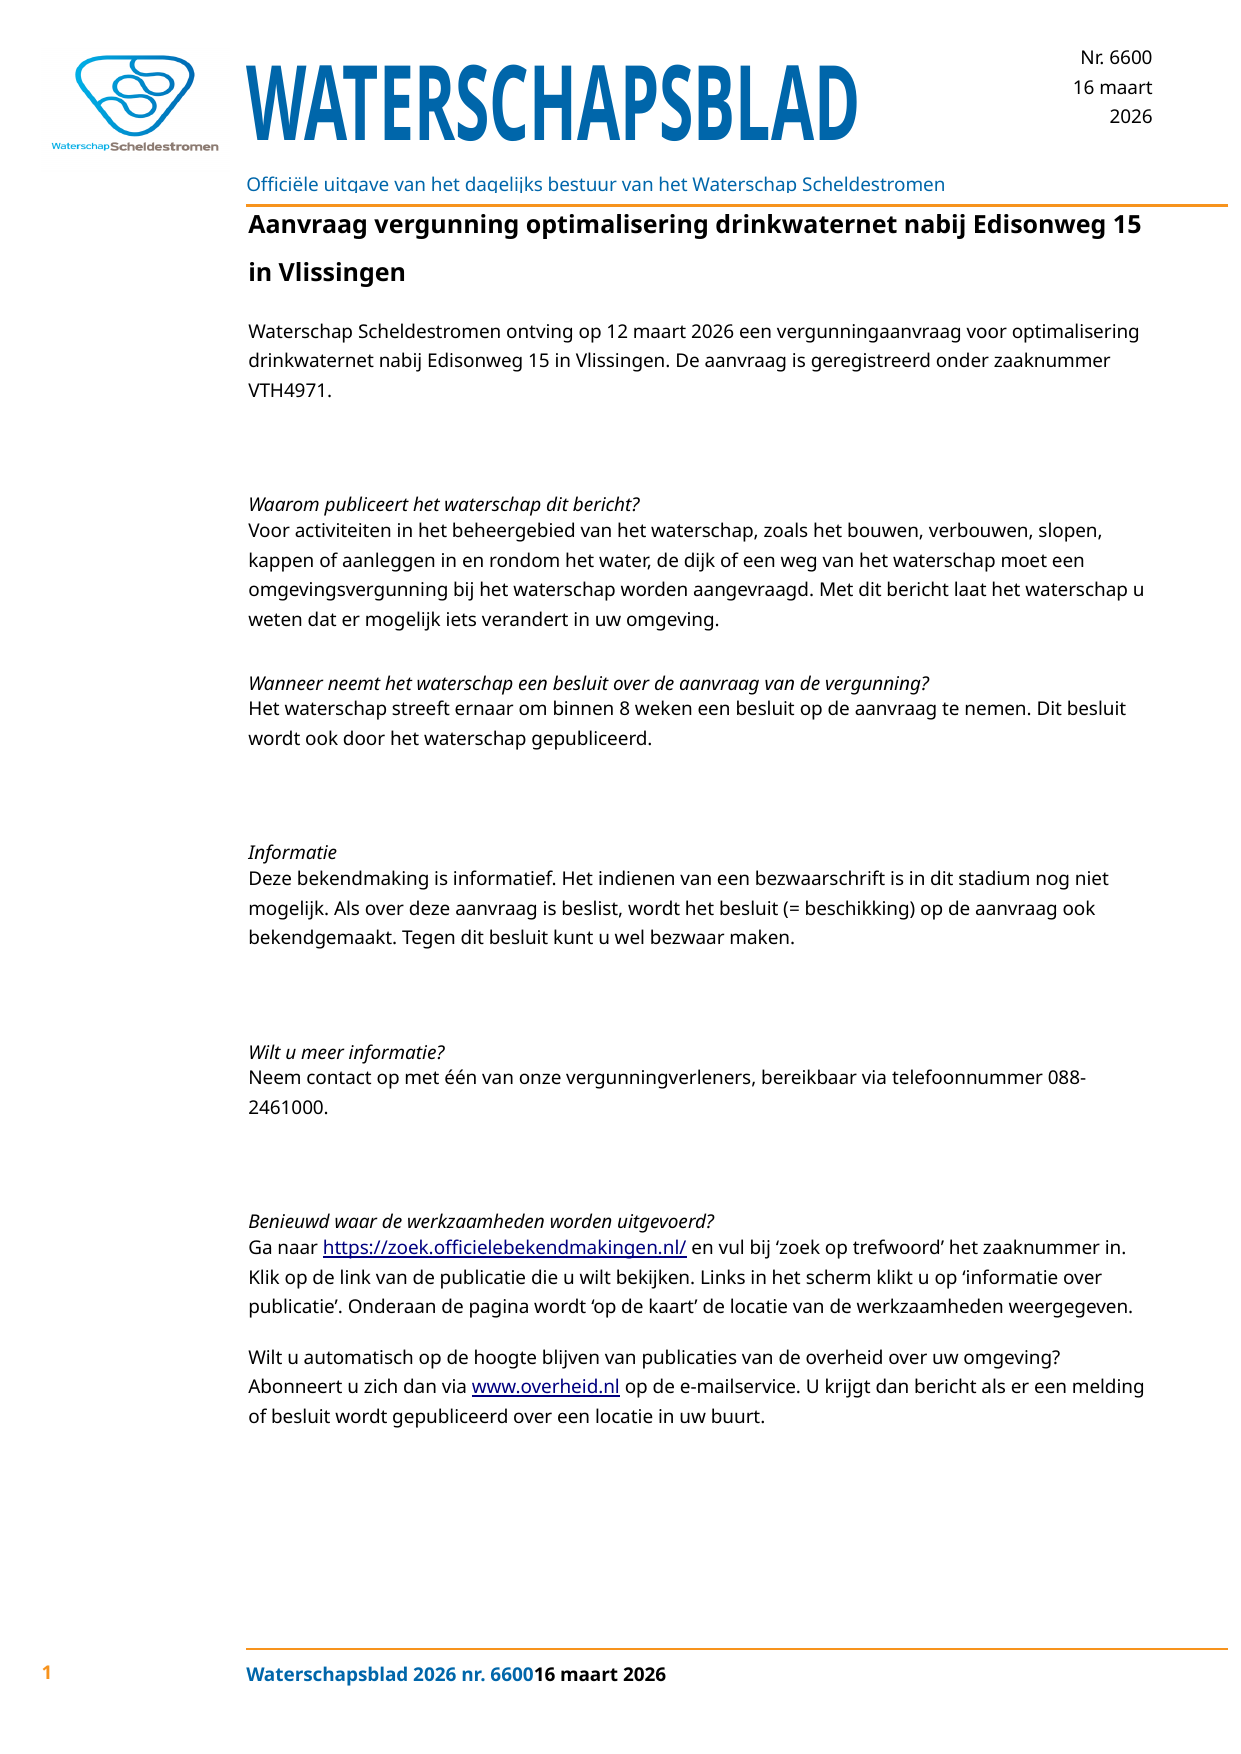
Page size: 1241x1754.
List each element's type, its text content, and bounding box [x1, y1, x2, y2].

text Benieuwd waar de werkzaamheden worden uitgevoerd? [248, 1208, 1152, 1234]
text Waterschap Scheldestromen ontving op 12 maart 2026 een vergunningaanvraag voor optimalisering drinkwaternet nabij Edisonweg 15 in Vlissingen. De aanvraag is geregistreerd onder zaaknummer VTH4971. [248, 318, 1152, 403]
text Het waterschap streeft ernaar om binnen 8 weken een besluit op de aanvraag te nemen. Dit besluit wordt ook door het waterschap gepubliceerd. [248, 696, 1152, 751]
text Waarom publiceert het waterschap dit bericht? [248, 491, 1152, 517]
text Wanneer neemt het waterschap een besluit over de aanvraag van de vergunning? [248, 670, 1152, 696]
text Wilt u automatisch op de hoogte blijven van publicaties van de overheid over uw omgeving? Abonneert u zich dan via www.overheid.nl op de e-mailservice. U krijgt dan bericht als er een melding of besluit wordt gepubliceerd over een locatie in uw buurt. [248, 1344, 1152, 1429]
text Neem contact op met één van onze vergunningverleners, bereikbaar via telefoonnummer 088-2461000. [248, 1064, 1152, 1120]
text Voor activiteiten in het beheergebied van het waterschap, zoals het bouwen, verbouwen, slopen, kappen of aanleggen in en rondom het water, de dijk of een weg van het waterschap moet een omgevingsvergunning bij het waterschap worden aangevraagd. Met dit bericht laat het waterschap u weten dat er mogelijk iets verandert in uw omgeving. [248, 517, 1152, 632]
text Aanvraag vergunning optimalisering drinkwaternet nabij Edisonweg 15 in Vlissingen [248, 207, 1152, 288]
text Informatie [248, 839, 1152, 865]
picture [41, 47, 231, 172]
text Ga naar https://zoek.officielebekendmakingen.nl/ en vul bij ‘zoek op trefwoord’ het zaaknummer in. Klik op de link van de publicatie die u wilt bekijken. Links in het scherm klikt u op ‘informatie over publicatie’. Onderaan de pagina wordt ‘op de kaart’ de locatie van de werkzaamheden weergegeven. [248, 1234, 1152, 1319]
text Wilt u meer informatie? [248, 1039, 1152, 1064]
text Deze bekendmaking is informatief. Het indienen van een bezwaarschrift is in dit stadium nog niet mogelijk. Als over deze aanvraag is beslist, wordt het besluit (= beschikking) op de aanvraag ook bekendgemaakt. Tegen dit besluit kunt u wel bezwaar maken. [248, 865, 1152, 950]
